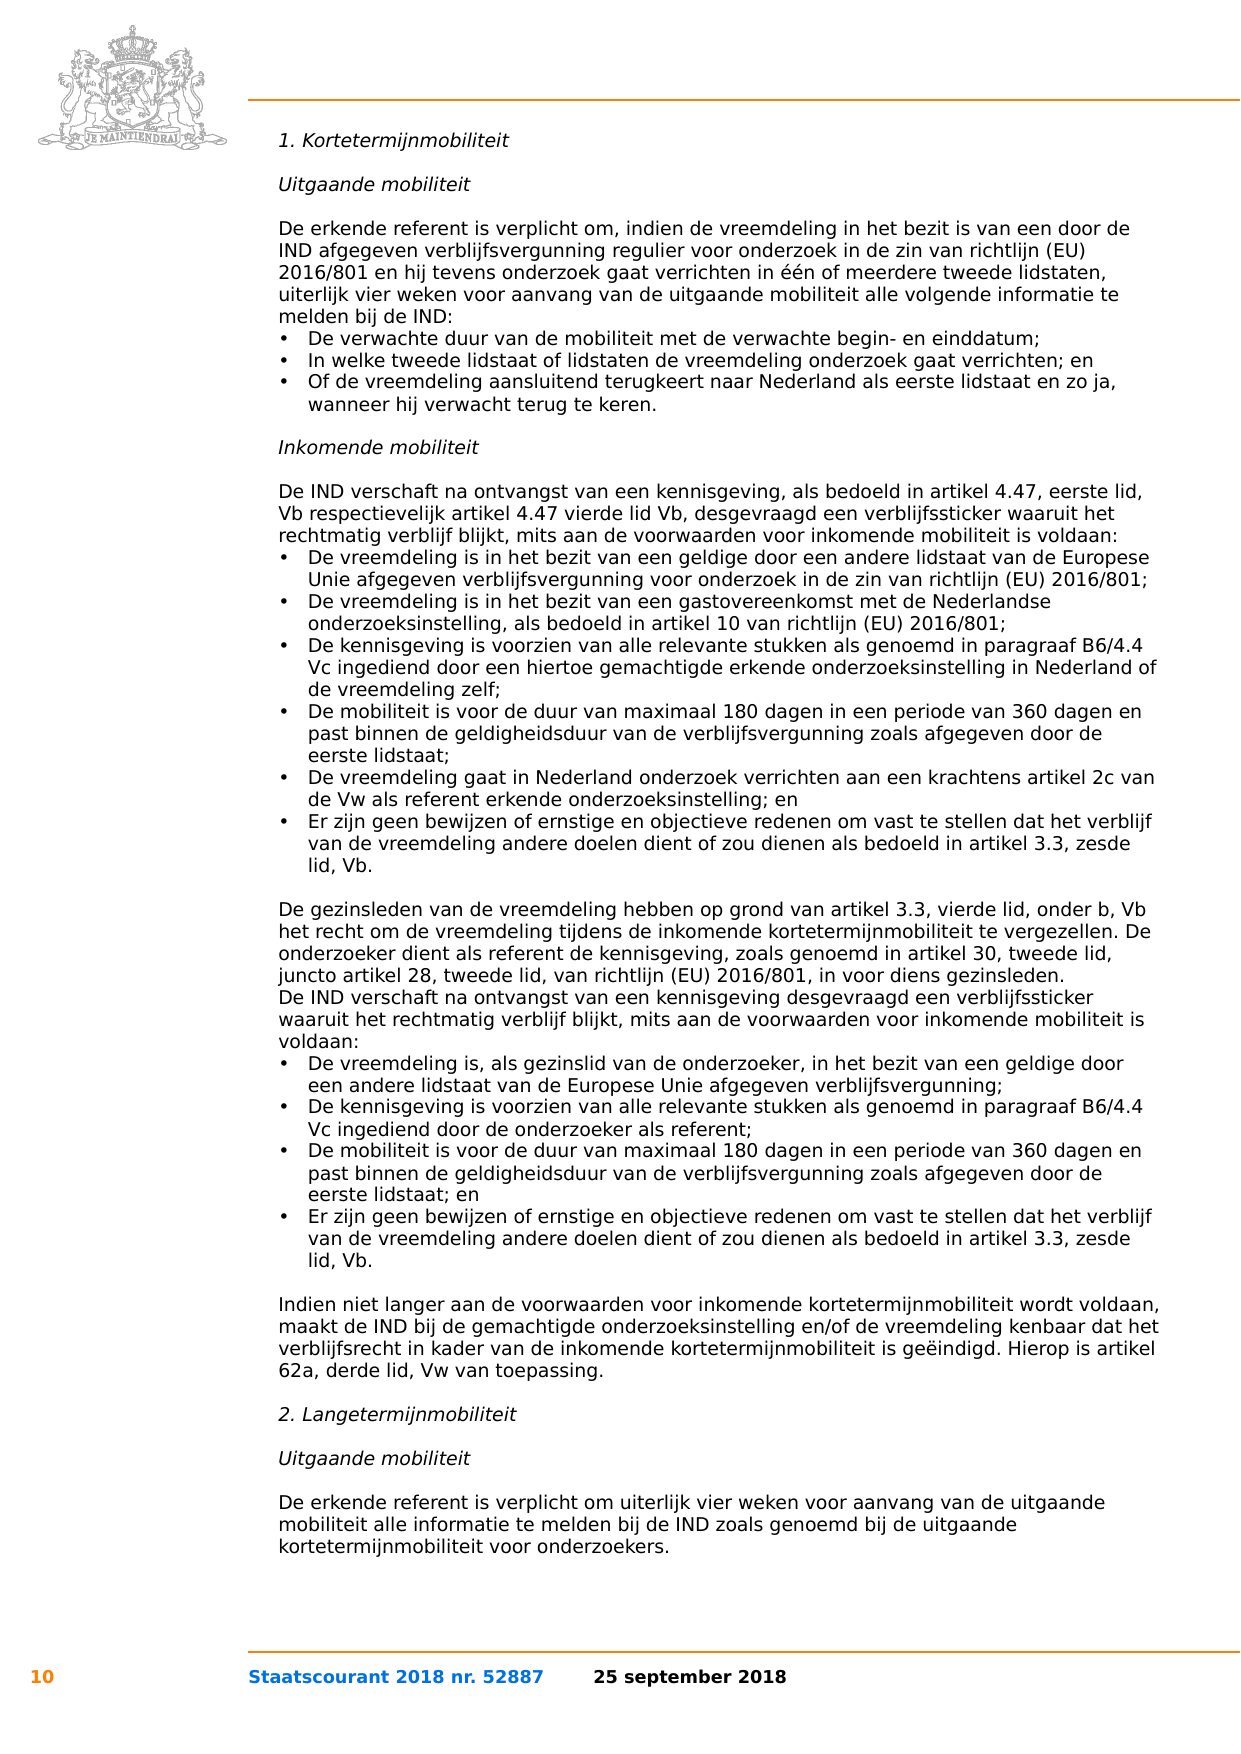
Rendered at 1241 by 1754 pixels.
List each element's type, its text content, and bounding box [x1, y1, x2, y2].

text • Er zijn geen bewijzen of ernstige en objectieve redenen om vast te stellen dat het verblijf van de vreemdeling andere doelen dient of zou dienen als bedoeld in artikel 3.3, zesde lid, Vb. [278, 811, 1163, 877]
text • De vreemdeling is, als gezinslid van de onderzoeker, in het bezit van een geldige door een andere lidstaat van de Europese Unie afgegeven verblijfsvergunning; [278, 1052, 1163, 1096]
text De IND verschaft na ontvangst van een kennisgeving, als bedoeld in artikel 4.47, eerste lid, Vb respectievelijk artikel 4.47 vierde lid Vb, desgevraagd een verblijfssticker waaruit het rechtmatig verblijf blijkt, mits aan de voorwaarden voor inkomende mobiliteit is voldaan: [278, 481, 1163, 547]
text De erkende referent is verplicht om uiterlijk vier weken voor aanvang van de uitgaande mobiliteit alle informatie te melden bij de IND zoals genoemd bij de uitgaande kortetermijnmobiliteit voor onderzoekers. [278, 1492, 1163, 1558]
text • Er zijn geen bewijzen of ernstige en objectieve redenen om vast te stellen dat het verblijf van de vreemdeling andere doelen dient of zou dienen als bedoeld in artikel 3.3, zesde lid, Vb. [278, 1206, 1163, 1272]
text • In welke tweede lidstaat of lidstaten de vreemdeling onderzoek gaat verrichten; en [278, 349, 1163, 371]
subtitle Uitgaande mobiliteit [278, 1448, 1163, 1470]
text • De kennisgeving is voorzien van alle relevante stukken als genoemd in paragraaf B6/4.4 Vc ingediend door een hiertoe gemachtigde erkende onderzoeksinstelling in Nederland of de vreemdeling zelf; [278, 635, 1163, 701]
text • De vreemdeling gaat in Nederland onderzoek verrichten aan een krachtens artikel 2c van de Vw als referent erkende onderzoeksinstelling; en [278, 767, 1163, 811]
subtitle Inkomende mobiliteit [278, 437, 1163, 459]
picture [38, 25, 227, 150]
subtitle 2. Langetermijnmobiliteit [278, 1404, 1163, 1426]
text Indien niet langer aan de voorwaarden voor inkomende kortetermijnmobiliteit wordt voldaan, maakt de IND bij de gemachtigde onderzoeksinstelling en/of de vreemdeling kenbaar dat het verblijfsrecht in kader van de inkomende kortetermijnmobiliteit is geëindigd. Hierop is artikel 62a, derde lid, Vw van toepassing. [278, 1294, 1163, 1382]
text • De verwachte duur van de mobiliteit met de verwachte begin- en einddatum; [278, 327, 1163, 349]
subtitle Uitgaande mobiliteit [278, 174, 1163, 196]
text • De mobiliteit is voor de duur van maximaal 180 dagen in een periode van 360 dagen en past binnen de geldigheidsduur van de verblijfsvergunning zoals afgegeven door de eerste lidstaat; [278, 701, 1163, 767]
text • De mobiliteit is voor de duur van maximaal 180 dagen in een periode van 360 dagen en past binnen de geldigheidsduur van de verblijfsvergunning zoals afgegeven door de eerste lidstaat; en [278, 1140, 1163, 1206]
text De IND verschaft na ontvangst van een kennisgeving desgevraagd een verblijfssticker waaruit het rechtmatig verblijf blijkt, mits aan de voorwaarden voor inkomende mobiliteit is voldaan: [278, 987, 1163, 1052]
text De erkende referent is verplicht om, indien de vreemdeling in het bezit is van een door de IND afgegeven verblijfsvergunning regulier voor onderzoek in de zin van richtlijn (EU) 2016/801 en hij tevens onderzoek gaat verrichten in één of meerdere tweede lidstaten, uiterlijk vier weken voor aanvang van de uitgaande mobiliteit alle volgende informatie te melden bij de IND: [278, 218, 1163, 327]
text • De kennisgeving is voorzien van alle relevante stukken als genoemd in paragraaf B6/4.4 Vc ingediend door de onderzoeker als referent; [278, 1096, 1163, 1140]
text • Of de vreemdeling aansluitend terugkeert naar Nederland als eerste lidstaat en zo ja, wanneer hij verwacht terug te keren. [278, 371, 1163, 415]
text • De vreemdeling is in het bezit van een geldige door een andere lidstaat van de Europese Unie afgegeven verblijfsvergunning voor onderzoek in de zin van richtlijn (EU) 2016/801; [278, 547, 1163, 591]
text • De vreemdeling is in het bezit van een gastovereenkomst met de Nederlandse onderzoeksinstelling, als bedoeld in artikel 10 van richtlijn (EU) 2016/801; [278, 591, 1163, 635]
text De gezinsleden van de vreemdeling hebben op grond van artikel 3.3, vierde lid, onder b, Vb het recht om de vreemdeling tijdens de inkomende kortetermijnmobiliteit te vergezellen. De onderzoeker dient als referent de kennisgeving, zoals genoemd in artikel 30, tweede lid, juncto artikel 28, tweede lid, van richtlijn (EU) 2016/801, in voor diens gezinsleden. [278, 899, 1163, 987]
subtitle 1. Kortetermijnmobiliteit [278, 130, 1163, 152]
